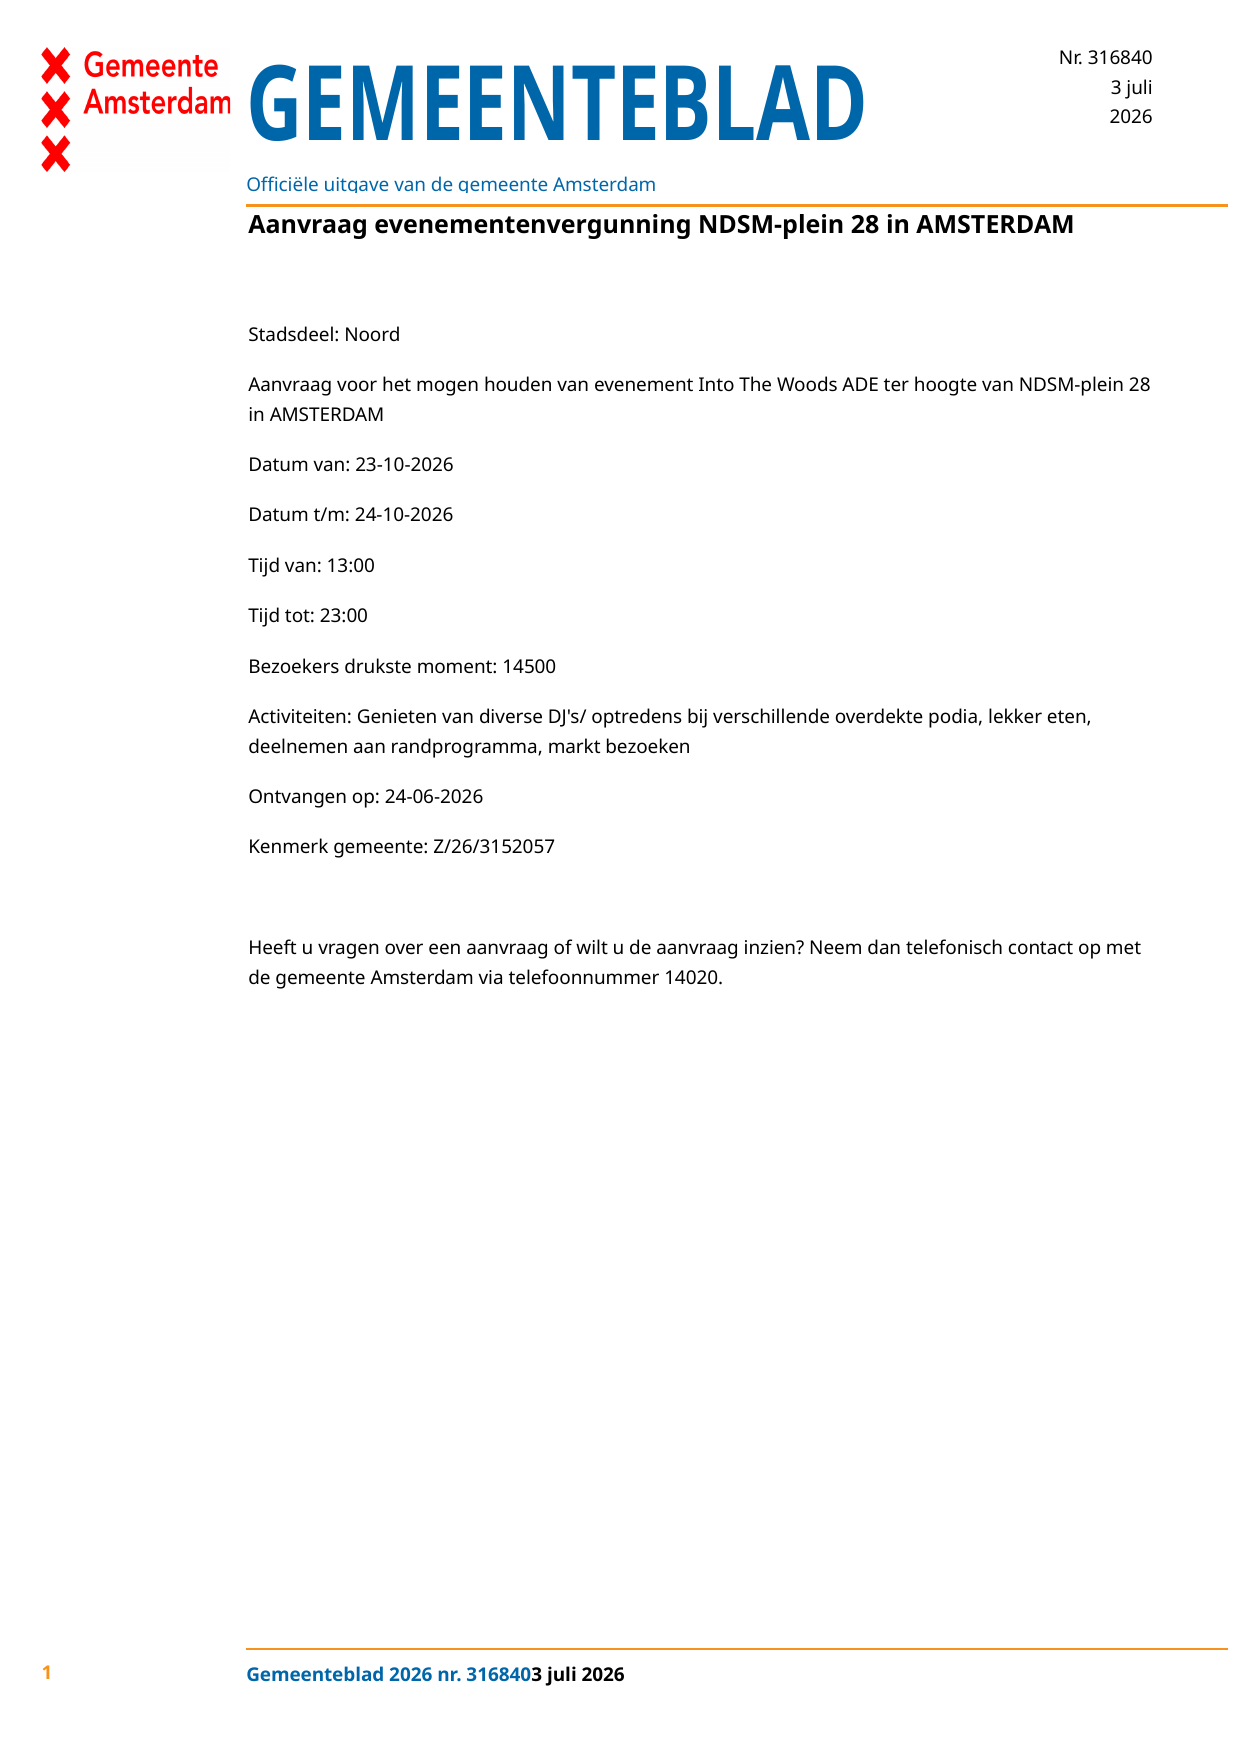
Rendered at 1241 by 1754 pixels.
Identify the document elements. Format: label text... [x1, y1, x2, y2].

text Aanvraag voor het mogen houden van evenement Into The Woods ADE ter hoogte van NDSM-plein 28 in AMSTERDAM [248, 371, 1152, 426]
text Tijd tot: 23:00 [248, 602, 1152, 628]
text Datum t/m: 24-10-2026 [248, 502, 1152, 527]
text Bezoekers drukste moment: 14500 [248, 653, 1152, 678]
text Datum van: 23-10-2026 [248, 451, 1152, 477]
text Heeft u vragen over een aanvraag of wilt u de aanvraag inzien? Neem dan telefonisch contact op met de gemeente Amsterdam via telefoonnummer 14020. [248, 934, 1152, 990]
text Activiteiten: Genieten van diverse DJ's/ optredens bij verschillende overdekte podia, lekker eten, deelnemen aan randprogramma, markt bezoeken [248, 703, 1152, 758]
text Tijd van: 13:00 [248, 552, 1152, 578]
text Kenmerk gemeente: Z/26/3152057 [248, 834, 1152, 859]
text Aanvraag evenementenvergunning NDSM-plein 28 in AMSTERDAM [248, 207, 1152, 241]
picture [41, 47, 231, 172]
text Ontvangen op: 24-06-2026 [248, 783, 1152, 809]
text Stadsdeel: Noord [248, 321, 1152, 346]
